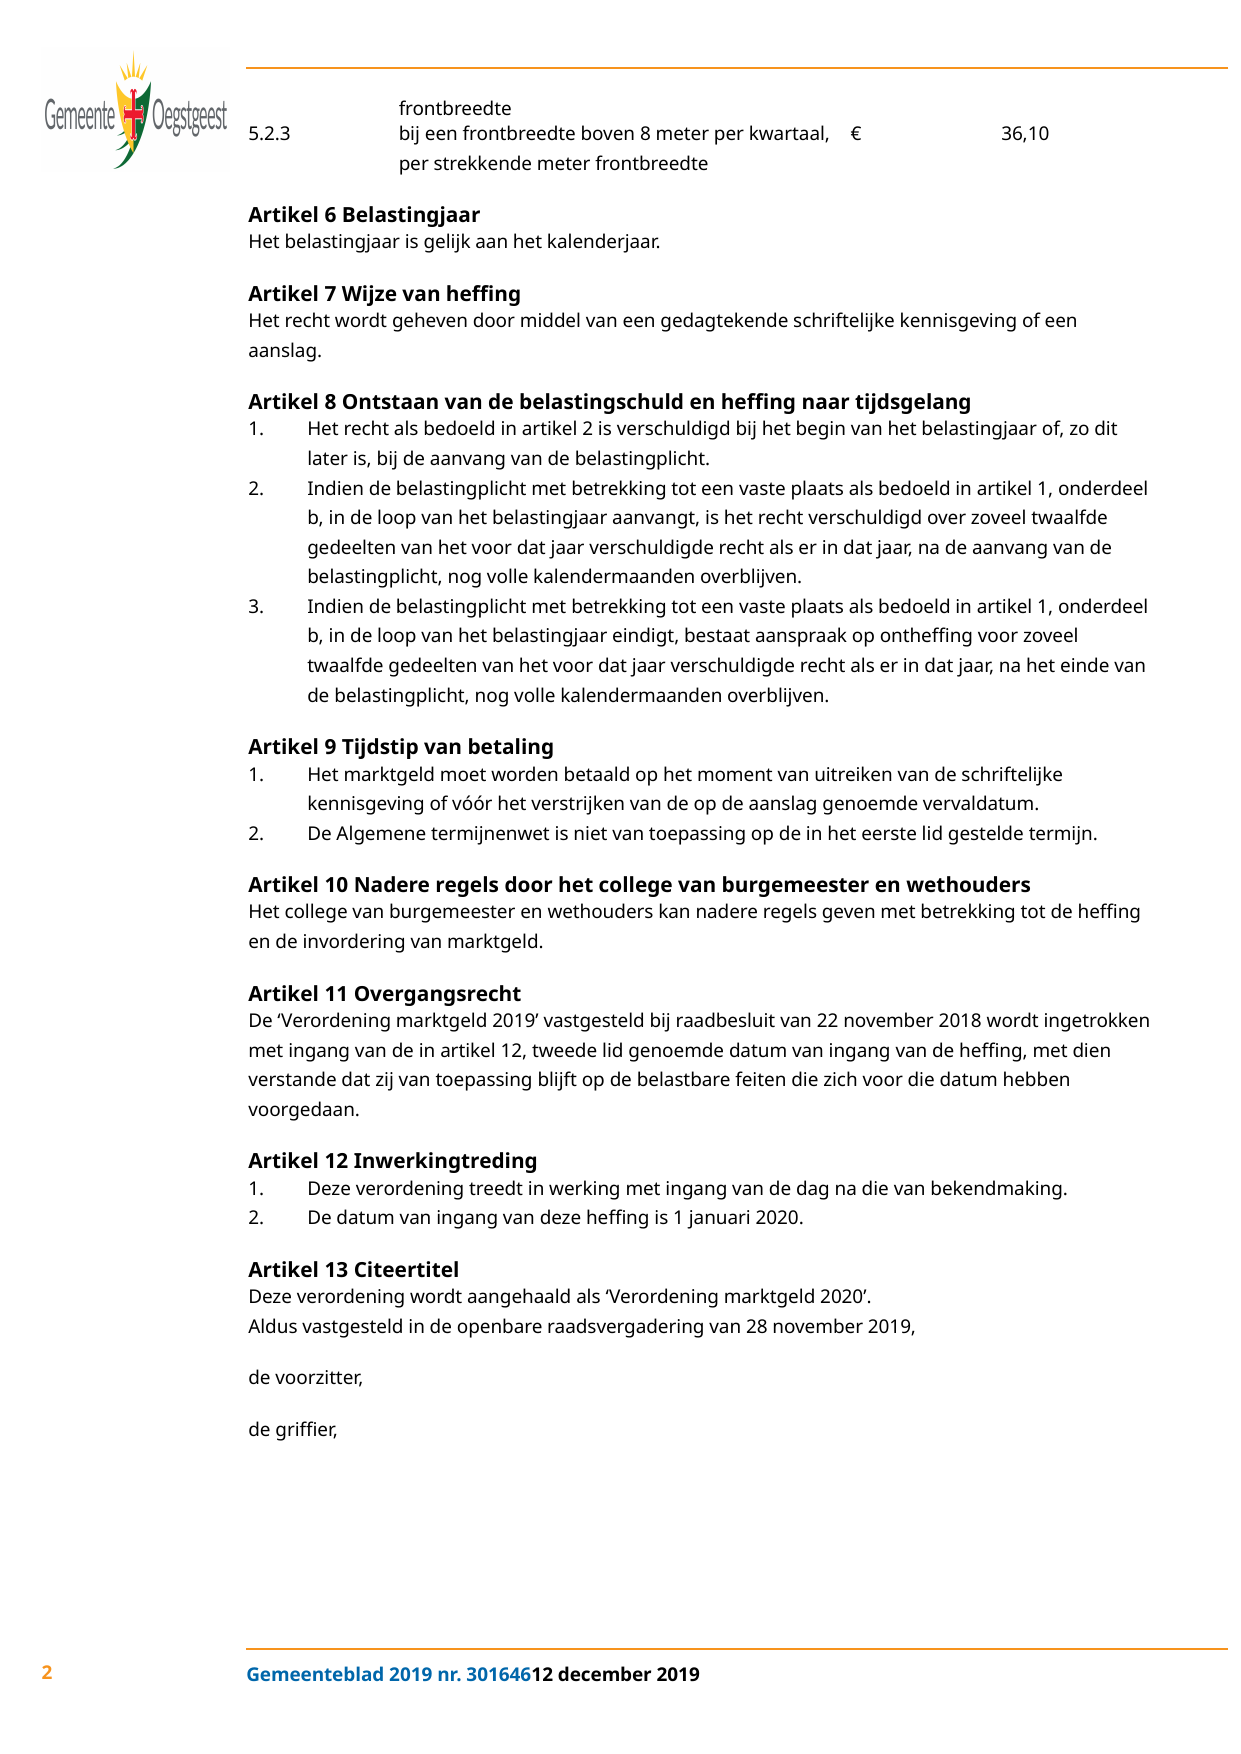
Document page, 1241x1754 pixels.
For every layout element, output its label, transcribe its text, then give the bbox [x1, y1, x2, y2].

text De ‘Verordening marktgeld 2019’ vastgesteld bij raadbesluit van 22 november 2018 wordt ingetrokken met ingang van de in artikel 12, tweede lid genoemde datum van ingang van de heffing, met dien verstande dat zij van toepassing blijft op de belastbare feiten die zich voor die datum hebben voorgedaan. [248, 1007, 1152, 1122]
text Artikel 9 Tijdstip van betaling [248, 732, 1152, 761]
text Deze verordening wordt aangehaald als ‘Verordening marktgeld 2020’. [248, 1283, 1152, 1309]
text de griffier, [248, 1416, 1152, 1441]
list De datum van ingang van deze heffing is 1 januari 2020. [248, 1204, 1152, 1230]
text Artikel 13 Citeertitel [248, 1255, 1152, 1283]
text Artikel 12 Inwerkingtreding [248, 1146, 1152, 1175]
text Het college van burgemeester en wethouders kan nadere regels geven met betrekking tot de heffing en de invordering van marktgeld. [248, 899, 1152, 954]
table_cell frontbreedte [399, 95, 850, 121]
picture [41, 47, 231, 172]
table_cell bij een frontbreedte boven 8 meter per kwartaal, per strekkende meter frontbreedte [399, 121, 850, 176]
list Het recht als bedoeld in artikel 2 is verschuldigd bij het begin van het belastingjaar of, zo dit later is, bij de aanvang van de belastingplicht. [248, 416, 1152, 471]
list Indien de belastingplicht met betrekking tot een vaste plaats als bedoeld in artikel 1, onderdeel b, in de loop van het belastingjaar eindigt, bestaat aanspraak op ontheffing voor zoveel twaalfde gedeelten van het voor dat jaar verschuldigde recht als er in dat jaar, na het einde van de belastingplicht, nog volle kalendermaanden overblijven. [248, 593, 1152, 708]
text Artikel 6 Belastingjaar [248, 200, 1152, 228]
text Artikel 11 Overgangsrecht [248, 979, 1152, 1007]
list Het marktgeld moet worden betaald op het moment van uitreiken van de schriftelijke kennisgeving of vóór het verstrijken van de op de aanslag genoemde vervaldatum. [248, 761, 1152, 816]
table_cell [1001, 95, 1152, 121]
text Artikel 10 Nadere regels door het college van burgemeester en wethouders [248, 870, 1152, 899]
table_cell [850, 95, 1001, 121]
list De Algemene termijnenwet is niet van toepassing op de in het eerste lid gestelde termijn. [248, 820, 1152, 846]
text Artikel 7 Wijze van heffing [248, 279, 1152, 307]
table_cell [248, 95, 398, 121]
text Artikel 8 Ontstaan van de belastingschuld en heffing naar tijdsgelang [248, 387, 1152, 416]
text Het recht wordt geheven door middel van een gedagtekende schriftelijke kennisgeving of een aanslag. [248, 307, 1152, 362]
table_cell 5.2.3 [248, 121, 398, 176]
text Het belastingjaar is gelijk aan het kalenderjaar. [248, 228, 1152, 254]
table_cell 36,10 [1001, 121, 1152, 176]
table_cell € [850, 121, 1001, 176]
text de voorzitter, [248, 1364, 1152, 1390]
list Indien de belastingplicht met betrekking tot een vaste plaats als bedoeld in artikel 1, onderdeel b, in de loop van het belastingjaar aanvangt, is het recht verschuldigd over zoveel twaalfde gedeelten van het voor dat jaar verschuldigde recht als er in dat jaar, na de aanvang van de belastingplicht, nog volle kalendermaanden overblijven. [248, 475, 1152, 589]
list Deze verordening treedt in werking met ingang van de dag na die van bekendmaking. [248, 1175, 1152, 1201]
text Aldus vastgesteld in de openbare raadsvergadering van 28 november 2019, [248, 1313, 1152, 1338]
